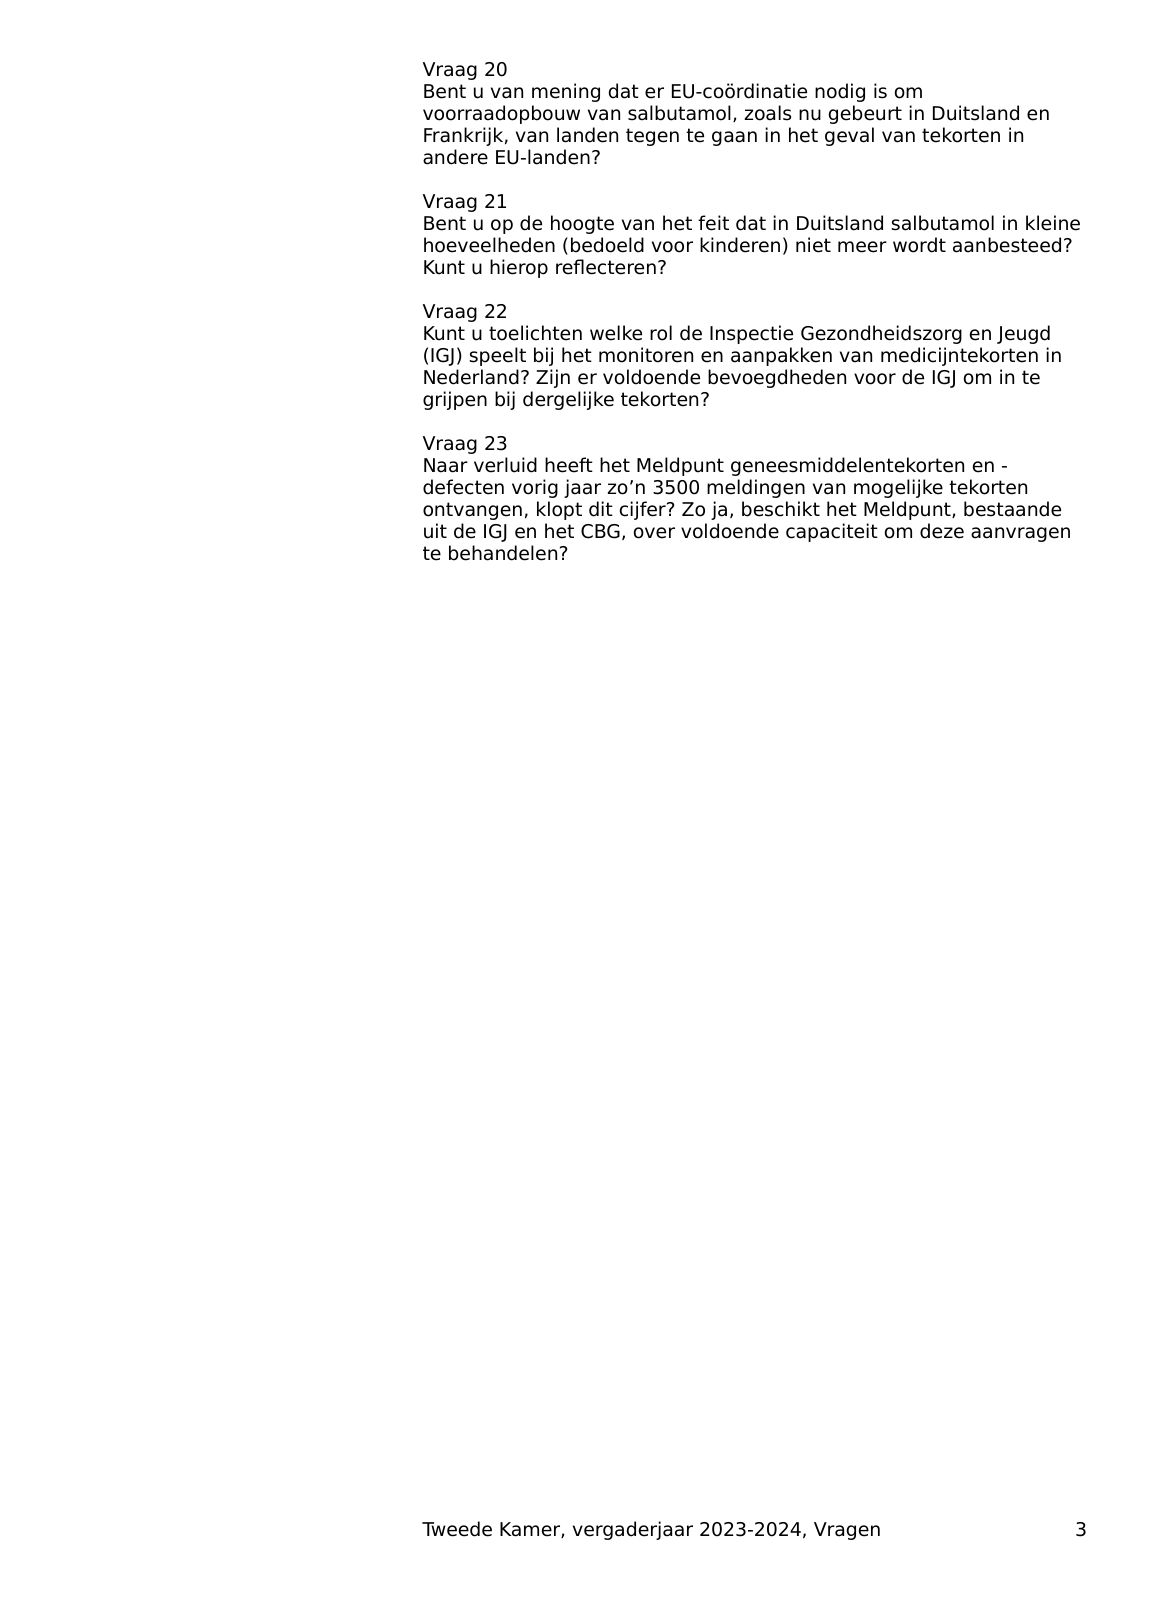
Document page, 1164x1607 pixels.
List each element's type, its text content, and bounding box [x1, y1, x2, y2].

text Vraag 20 [422, 59, 1087, 81]
text Vraag 23 [422, 433, 1087, 455]
text Bent u van mening dat er EU-coördinatie nodig is om voorraadopbouw van salbutamol, zoals nu gebeurt in Duitsland en Frankrijk, van landen tegen te gaan in het geval van tekorten in andere EU-landen? [422, 81, 1087, 169]
text Kunt u toelichten welke rol de Inspectie Gezondheidszorg en Jeugd (IGJ) speelt bij het monitoren en aanpakken van medicijntekorten in Nederland? Zijn er voldoende bevoegdheden voor de IGJ om in te grijpen bij dergelijke tekorten? [422, 323, 1087, 411]
text Vraag 21 [422, 191, 1087, 213]
text Vraag 22 [422, 301, 1087, 323]
text Bent u op de hoogte van het feit dat in Duitsland salbutamol in kleine hoeveelheden (bedoeld voor kinderen) niet meer wordt aanbesteed? Kunt u hierop reflecteren? [422, 213, 1087, 279]
text Naar verluid heeft het Meldpunt geneesmiddelentekorten en -defecten vorig jaar zo’n 3500 meldingen van mogelijke tekorten ontvangen, klopt dit cijfer? Zo ja, beschikt het Meldpunt, bestaande uit de IGJ en het CBG, over voldoende capaciteit om deze aanvragen te behandelen? [422, 455, 1087, 565]
